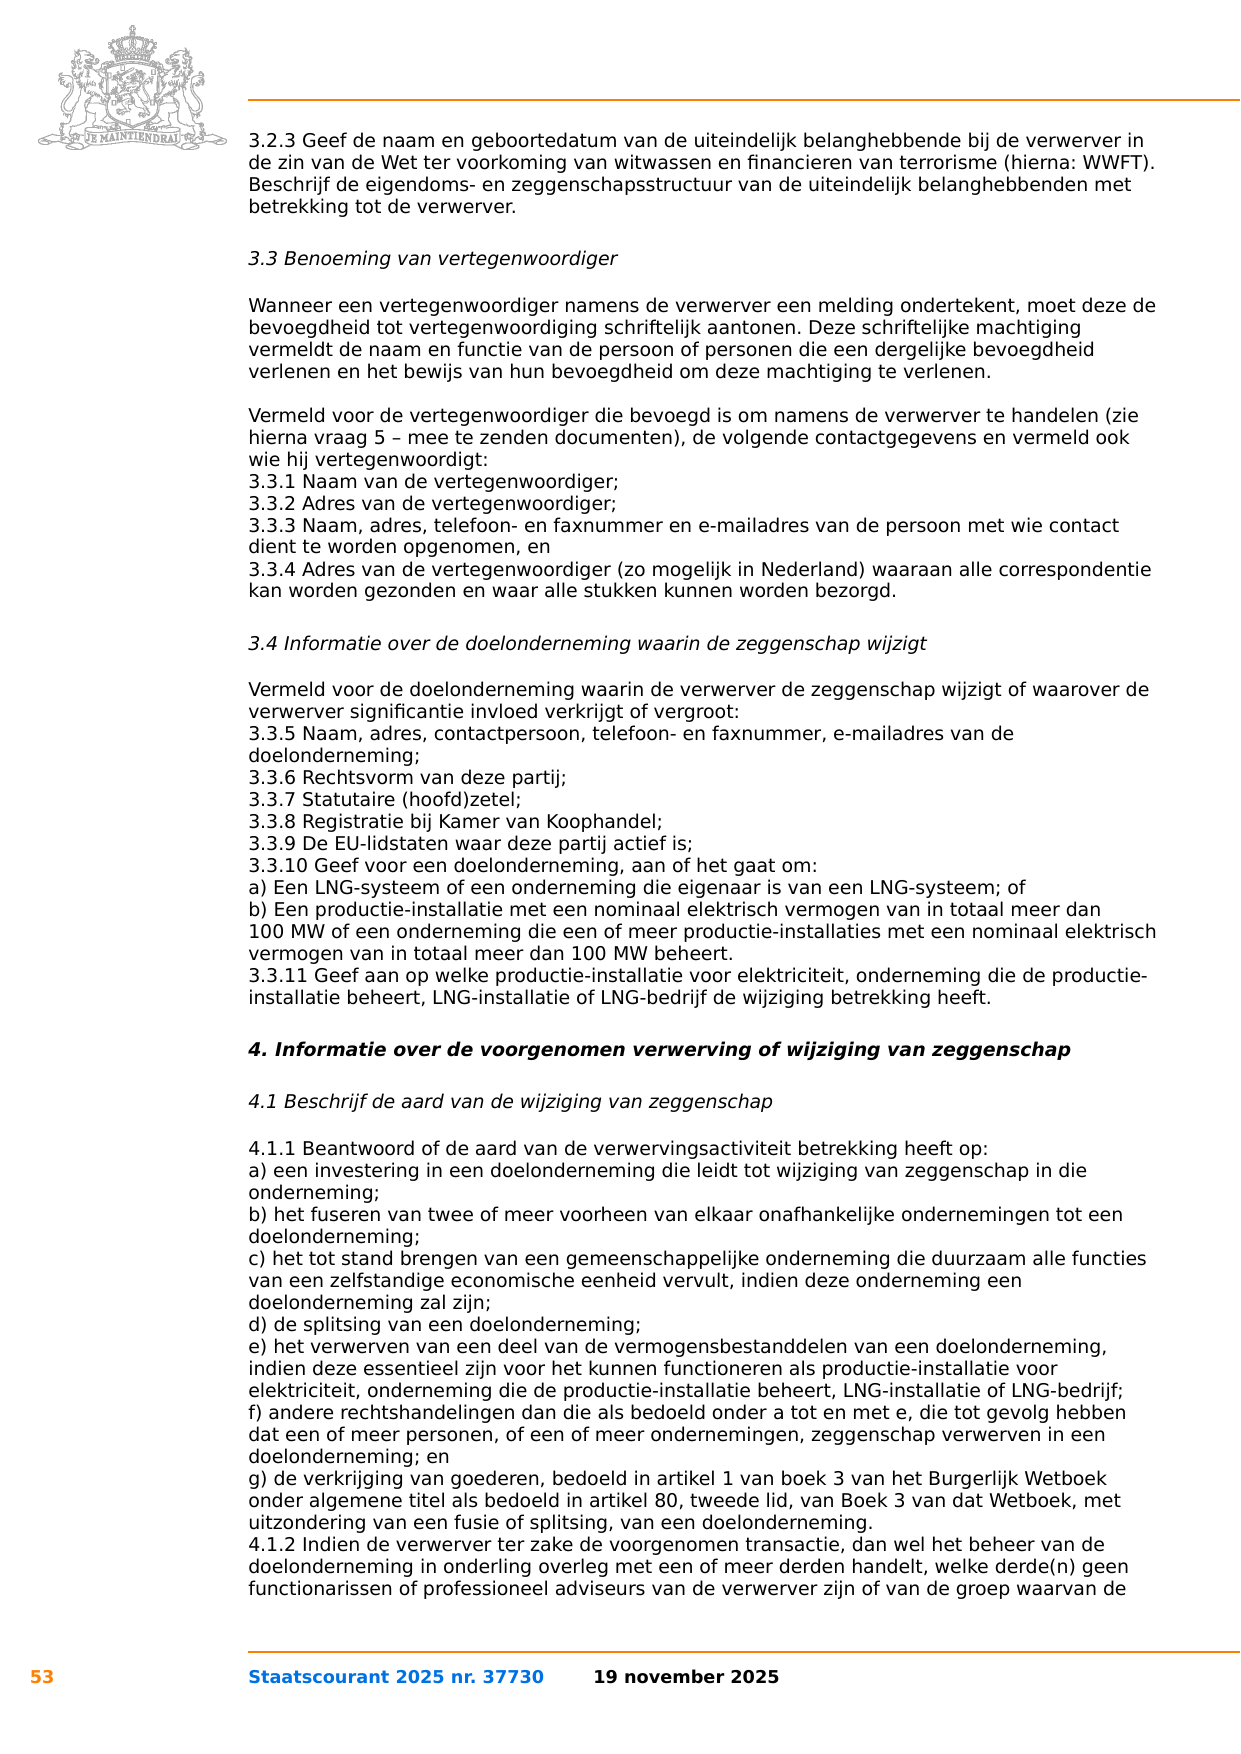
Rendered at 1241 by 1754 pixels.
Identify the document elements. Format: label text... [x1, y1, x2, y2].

subtitle 3.3 Benoeming van vertegenwoordiger [248, 248, 1163, 270]
picture [38, 25, 227, 150]
text 3.3.1 Naam van de vertegenwoordiger; [248, 471, 1163, 492]
text 3.3.5 Naam, adres, contactpersoon, telefoon- en faxnummer, e-mailadres van de doelonderneming; [248, 723, 1163, 767]
subtitle 4. Informatie over de voorgenomen verwerving of wijziging van zeggenschap [248, 1039, 1163, 1061]
text e) het verwerven van een deel van de vermogensbestanddelen van een doelonderneming, indien deze essentieel zijn voor het kunnen functioneren als productie-installatie voor elektriciteit, onderneming die de productie-installatie beheert, LNG-installatie of LNG-bedrijf; [248, 1336, 1163, 1402]
text 3.3.6 Rechtsvorm van deze partij; [248, 767, 1163, 789]
text b) het fuseren van twee of meer voorheen van elkaar onafhankelijke ondernemingen tot een doelonderneming; [248, 1204, 1163, 1248]
text a) een investering in een doelonderneming die leidt tot wijziging van zeggenschap in die onderneming; [248, 1160, 1163, 1204]
text 3.3.7 Statutaire (hoofd)zetel; [248, 789, 1163, 811]
subtitle 3.4 Informatie over de doelonderneming waarin de zeggenschap wijzigt [248, 632, 1163, 654]
text 3.3.10 Geef voor een doelonderneming, aan of het gaat om: [248, 855, 1163, 877]
text 3.3.11 Geef aan op welke productie-installatie voor elektriciteit, onderneming die de productie-installatie beheert, LNG-installatie of LNG-bedrijf de wijziging betrekking heeft. [248, 965, 1163, 1009]
text g) de verkrijging van goederen, bedoeld in artikel 1 van boek 3 van het Burgerlijk Wetboek onder algemene titel als bedoeld in artikel 80, tweede lid, van Boek 3 van dat Wetboek, met uitzondering van een fusie of splitsing, van een doelonderneming. [248, 1468, 1163, 1534]
text Vermeld voor de doelonderneming waarin de verwerver de zeggenschap wijzigt of waarover de verwerver significantie invloed verkrijgt of vergroot: [248, 679, 1163, 723]
text 3.3.2 Adres van de vertegenwoordiger; [248, 492, 1163, 514]
text f) andere rechtshandelingen dan die als bedoeld onder a tot en met e, die tot gevolg hebben dat een of meer personen, of een of meer ondernemingen, zeggenschap verwerven in een doelonderneming; en [248, 1402, 1163, 1468]
subtitle 4.1 Beschrijf de aard van de wijziging van zeggenschap [248, 1091, 1163, 1113]
text 3.3.8 Registratie bij Kamer van Koophandel; [248, 811, 1163, 833]
text b) Een productie-installatie met een nominaal elektrisch vermogen van in totaal meer dan 100 MW of een onderneming die een of meer productie-installaties met een nominaal elektrisch vermogen van in totaal meer dan 100 MW beheert. [248, 899, 1163, 965]
text d) de splitsing van een doelonderneming; [248, 1314, 1163, 1336]
text 3.3.9 De EU-lidstaten waar deze partij actief is; [248, 833, 1163, 855]
text c) het tot stand brengen van een gemeenschappelijke onderneming die duurzaam alle functies van een zelfstandige economische eenheid vervult, indien deze onderneming een doelonderneming zal zijn; [248, 1248, 1163, 1314]
text Vermeld voor de vertegenwoordiger die bevoegd is om namens de verwerver te handelen (zie hierna vraag 5 – mee te zenden documenten), de volgende contactgegevens en vermeld ook wie hij vertegenwoordigt: [248, 404, 1163, 471]
text a) Een LNG-systeem of een onderneming die eigenaar is van een LNG-systeem; of [248, 877, 1163, 899]
text 3.3.4 Adres van de vertegenwoordiger (zo mogelijk in Nederland) waaraan alle correspondentie kan worden gezonden en waar alle stukken kunnen worden bezorgd. [248, 558, 1163, 602]
text 4.1.2 Indien de verwerver ter zake de voorgenomen transactie, dan wel het beheer van de doelonderneming in onderling overleg met een of meer derden handelt, welke derde(n) geen functionarissen of professioneel adviseurs van de verwerver zijn of van de groep waarvan de [248, 1534, 1163, 1599]
text Wanneer een vertegenwoordiger namens de verwerver een melding ondertekent, moet deze de bevoegdheid tot vertegenwoordiging schriftelijk aantonen. Deze schriftelijke machtiging vermeldt de naam en functie van de persoon of personen die een dergelijke bevoegdheid verlenen en het bewijs van hun bevoegdheid om deze machtiging te verlenen. [248, 295, 1163, 383]
text 3.3.3 Naam, adres, telefoon- en faxnummer en e-mailadres van de persoon met wie contact dient te worden opgenomen, en [248, 514, 1163, 558]
text 4.1.1 Beantwoord of de aard van de verwervingsactiviteit betrekking heeft op: [248, 1138, 1163, 1160]
text 3.2.3 Geef de naam en geboortedatum van de uiteindelijk belanghebbende bij de verwerver in de zin van de Wet ter voorkoming van witwassen en financieren van terrorisme (hierna: WWFT). Beschrijf de eigendoms- en zeggenschapsstructuur van de uiteindelijk belanghebbenden met betrekking tot de verwerver. [248, 130, 1163, 218]
